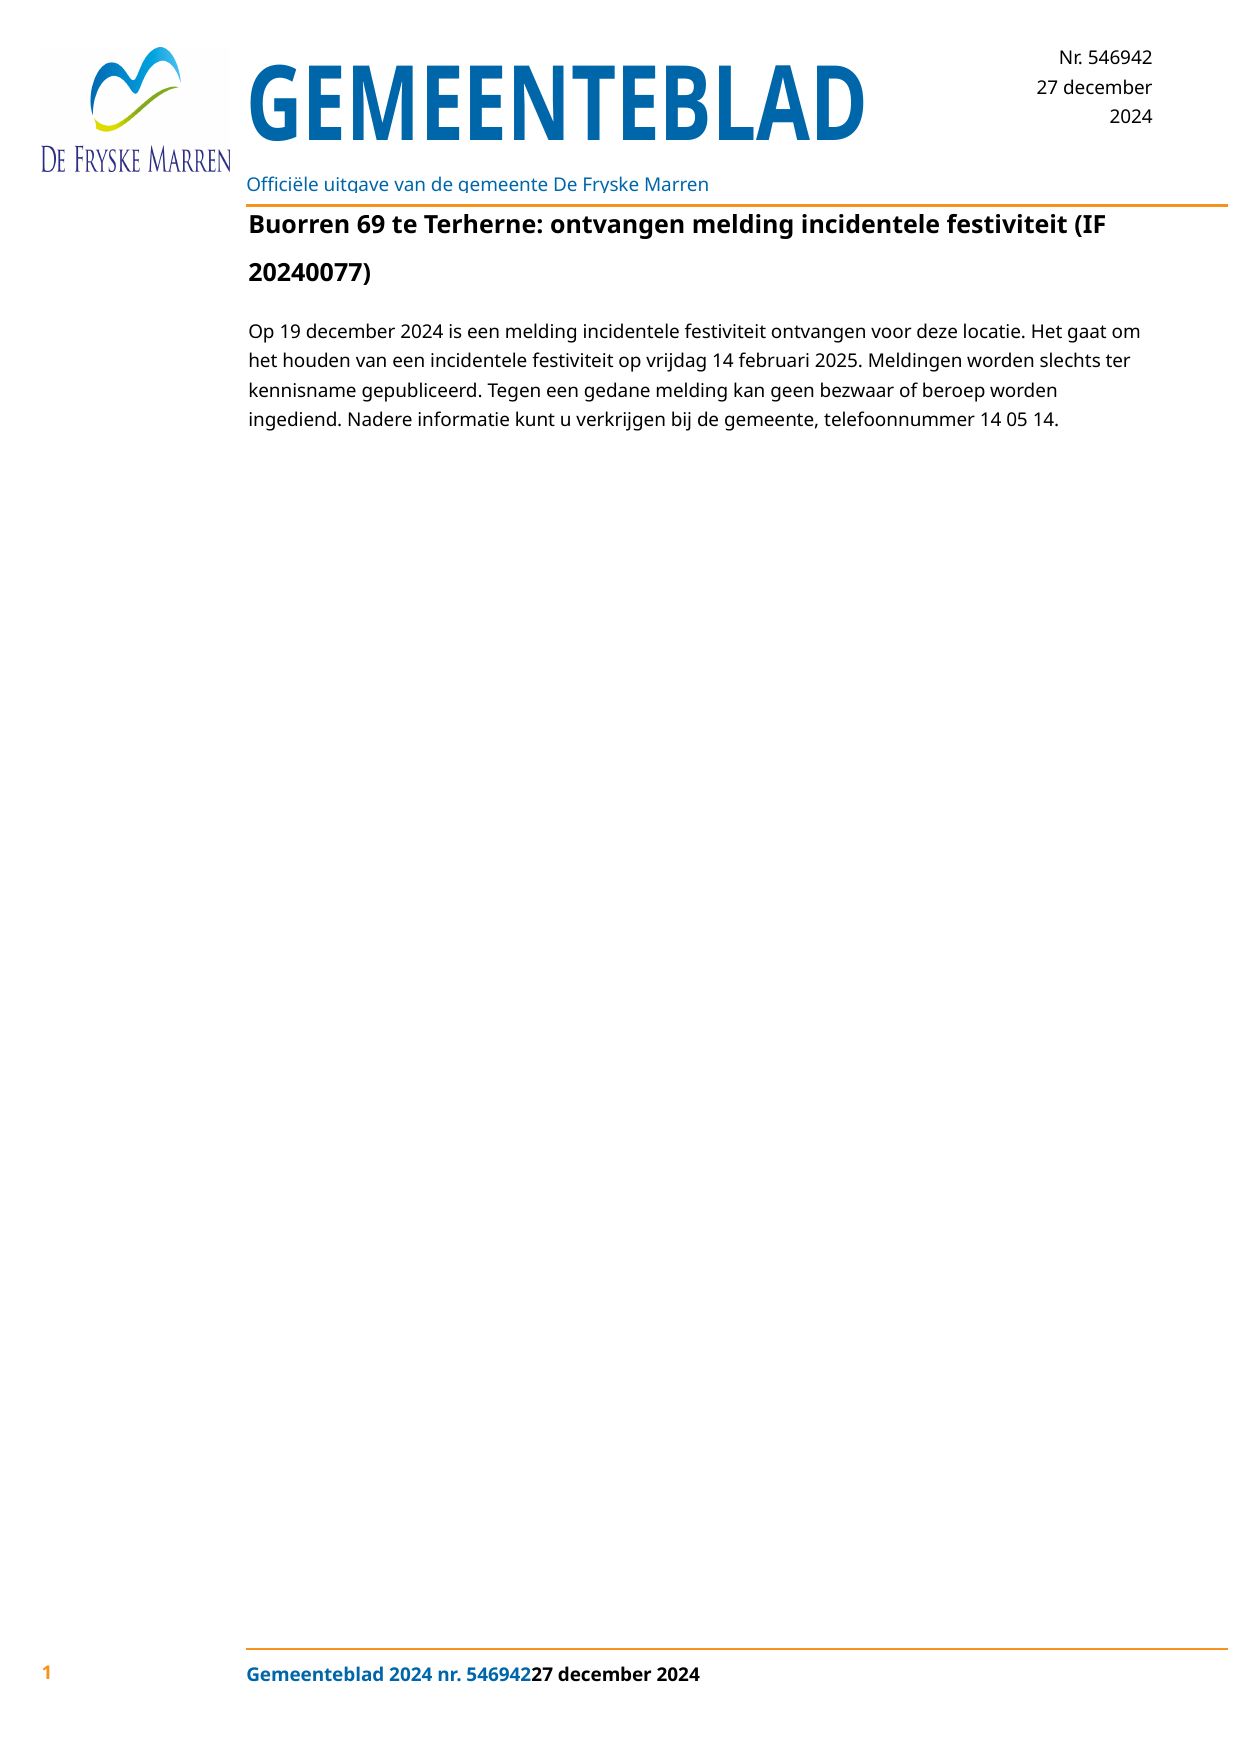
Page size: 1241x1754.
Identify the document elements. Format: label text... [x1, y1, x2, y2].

picture [41, 47, 231, 172]
text Op 19 december 2024 is een melding incidentele festiviteit ontvangen voor deze locatie. Het gaat om het houden van een incidentele festiviteit op vrijdag 14 februari 2025. Meldingen worden slechts ter kennisname gepubliceerd. Tegen een gedane melding kan geen bezwaar of beroep worden ingediend. Nadere informatie kunt u verkrijgen bij de gemeente, telefoonnummer 14 05 14. [248, 318, 1152, 432]
text Buorren 69 te Terherne: ontvangen melding incidentele festiviteit (IF 20240077) [248, 207, 1152, 288]
